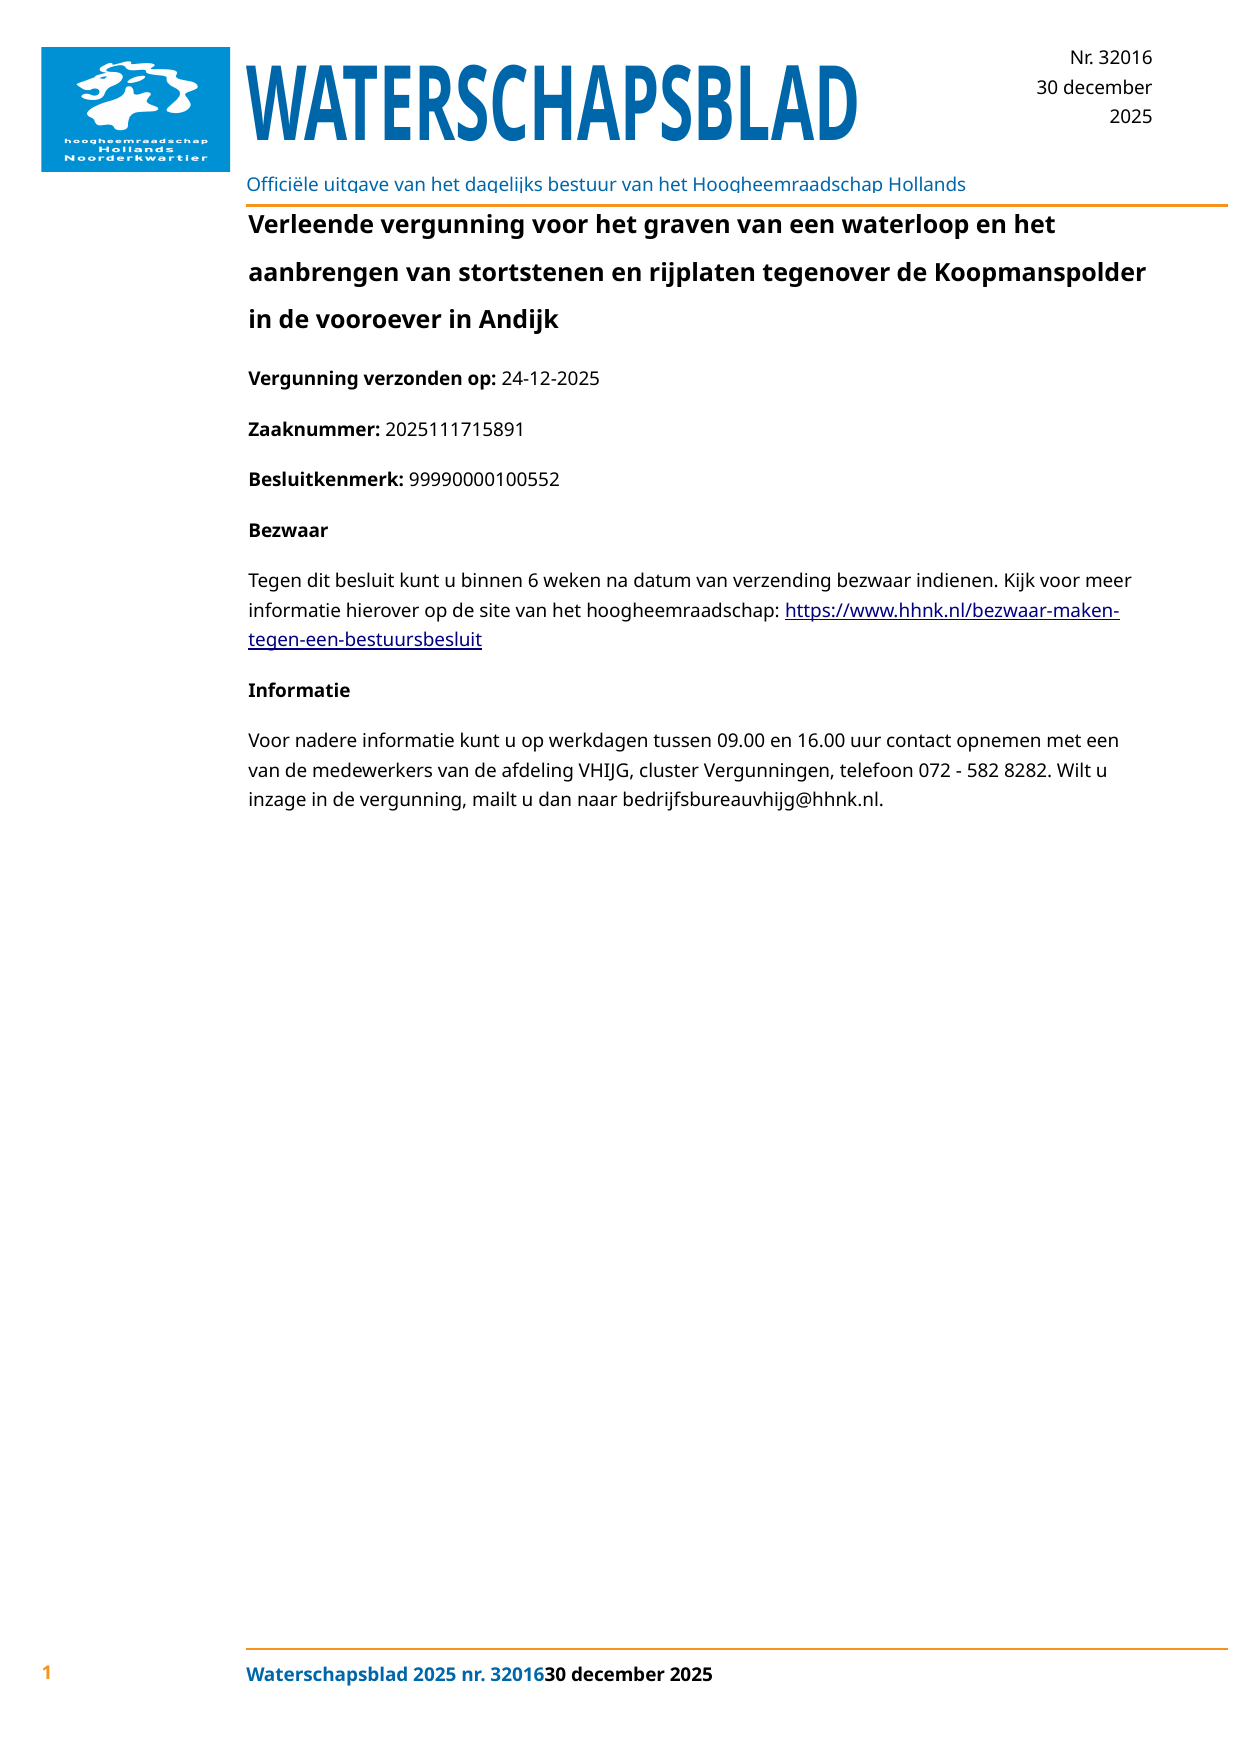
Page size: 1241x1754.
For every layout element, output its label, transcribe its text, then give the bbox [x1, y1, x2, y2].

text Informatie [248, 677, 1152, 702]
text Besluitkenmerk: 99990000100552 [248, 466, 1152, 492]
picture [129, 76, 144, 82]
picture [118, 62, 197, 112]
text Tegen dit besluit kunt u binnen 6 weken na datum van verzending bezwaar indienen. Kijk voor meer informatie hierover op de site van het hoogheemraadschap: https://www.hhnk.nl/bezwaar-maken-tegen-een-bestuursbesluit [248, 567, 1152, 652]
text Verleende vergunning voor het graven van een waterloop en het aanbrengen van stortstenen en rijplaten tegenover de Koopmanspolder in de vooroever in Andijk [248, 207, 1152, 336]
text Bezwaar [248, 517, 1152, 542]
text Zaaknummer: 2025111715891 [248, 416, 1152, 442]
picture [78, 64, 122, 99]
picture [88, 87, 157, 130]
text Voor nadere informatie kunt u op werkdagen tussen 09.00 en 16.00 uur contact opnemen met een van de medewerkers van de afdeling VHIJG, cluster Vergunningen, telefoon 072 - 582 8282. Wilt u inzage in de vergunning, mailt u dan naar bedrijfsbureauvhijg@hhnk.nl. [248, 727, 1152, 812]
text Vergunning verzonden op: 24-12-2025 [248, 366, 1152, 391]
